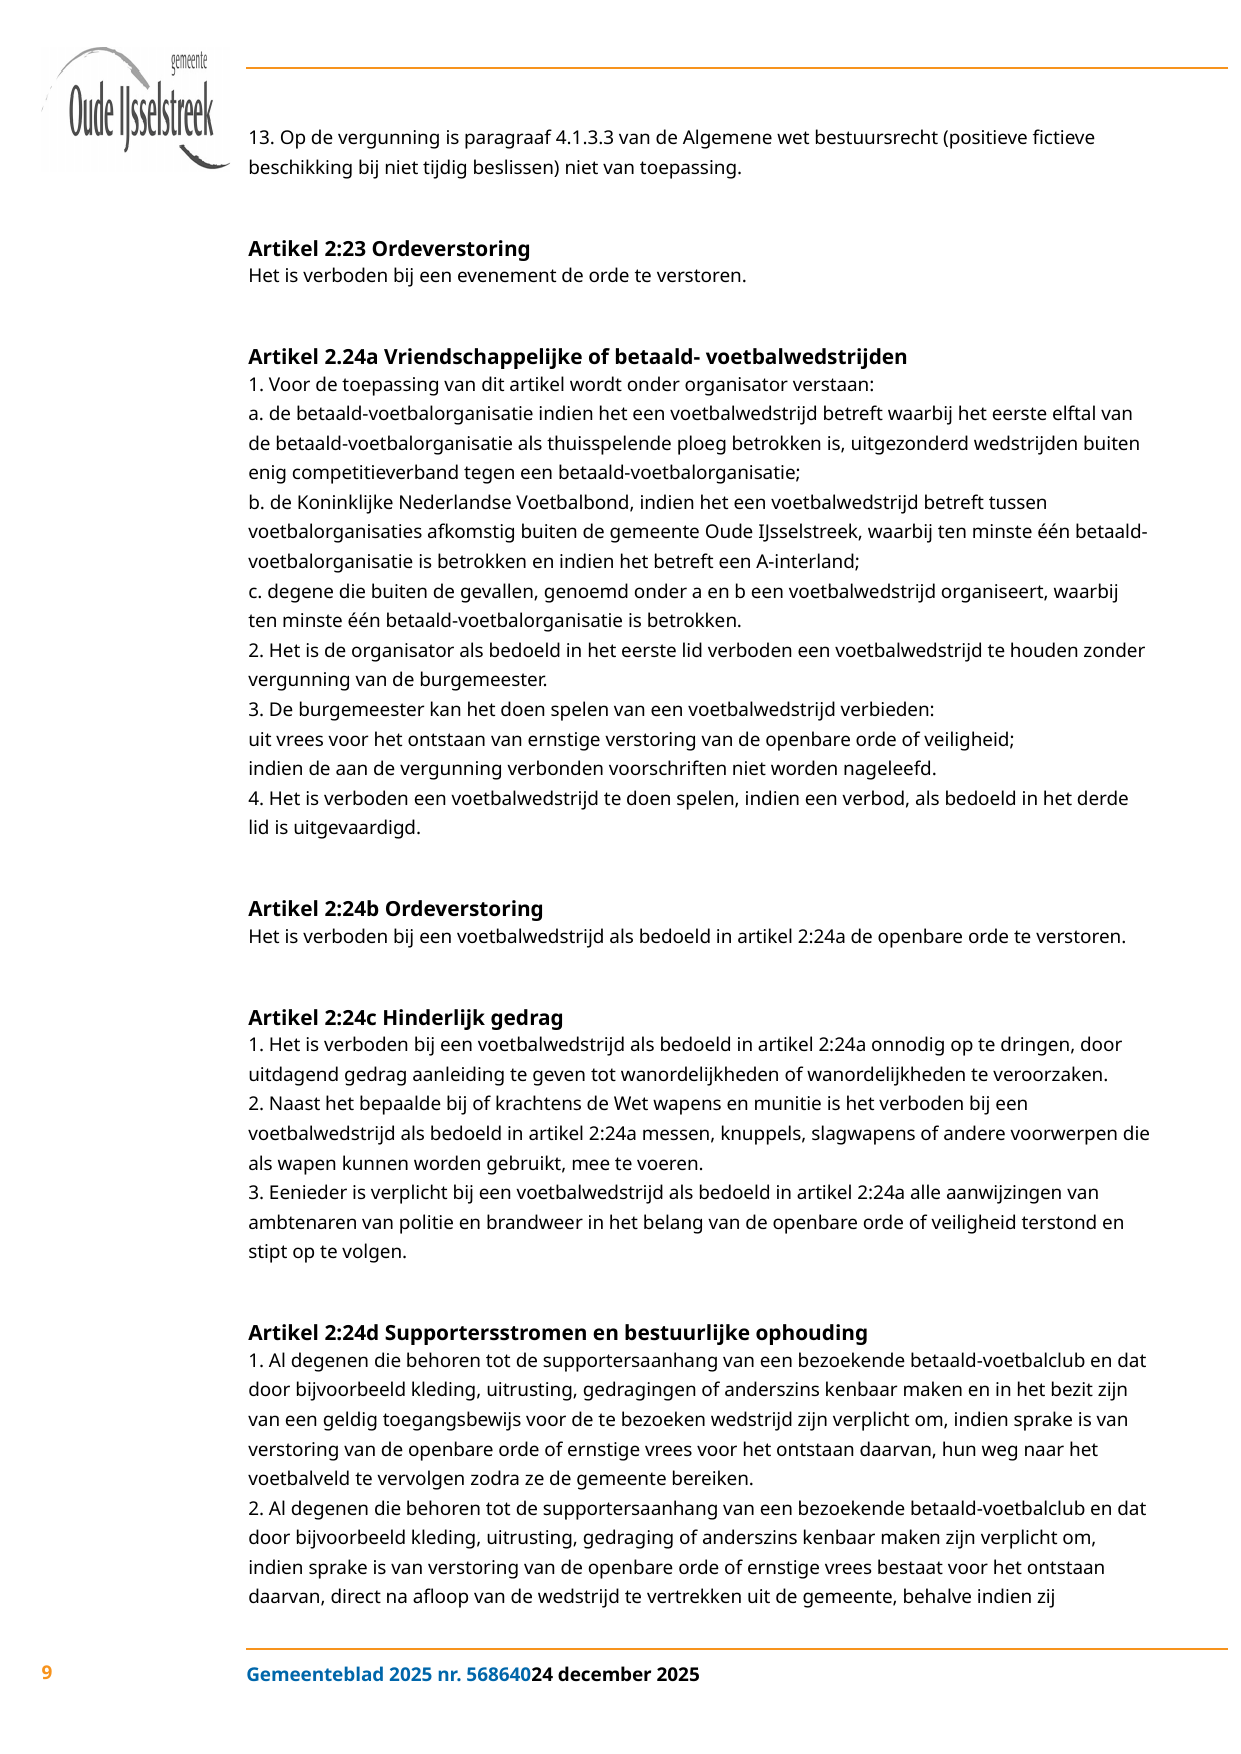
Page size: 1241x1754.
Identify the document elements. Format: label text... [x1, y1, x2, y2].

text 2. Het is de organisator als bedoeld in het eerste lid verboden een voetbalwedstrijd te houden zonder vergunning van de burgemeester. [248, 637, 1152, 692]
text 4. Het is verboden een voetbalwedstrijd te doen spelen, indien een verbod, als bedoeld in het derde lid is uitgevaardigd. [248, 785, 1152, 840]
text Artikel 2:24c Hinderlijk gedrag [248, 1003, 1152, 1031]
text Het is verboden bij een evenement de orde te verstoren. [248, 262, 1152, 288]
text uit vrees voor het ontstaan van ernstige verstoring van de openbare orde of veiligheid; [248, 726, 1152, 752]
text 1. Het is verboden bij een voetbalwedstrijd als bedoeld in artikel 2:24a onnodig op te dringen, door uitdagend gedrag aanleiding te geven tot wanordelijkheden of wanordelijkheden te veroorzaken. [248, 1031, 1152, 1087]
text 3. De burgemeester kan het doen spelen van een voetbalwedstrijd verbieden: [248, 696, 1152, 722]
text 1. Voor de toepassing van dit artikel wordt onder organisator verstaan: [248, 371, 1152, 397]
text Het is verboden bij een voetbalwedstrijd als bedoeld in artikel 2:24a de openbare orde te verstoren. [248, 923, 1152, 949]
text 1. Al degenen die behoren tot de supportersaanhang van een bezoekende betaald-voetbalclub en dat door bijvoorbeeld kleding, uitrusting, gedragingen of anderszins kenbaar maken en in het bezit zijn van een geldig toegangsbewijs voor de te bezoeken wedstrijd zijn verplicht om, indien sprake is van verstoring van de openbare orde of ernstige vrees voor het ontstaan daarvan, hun weg naar het voetbalveld te vervolgen zodra ze de gemeente bereiken. [248, 1347, 1152, 1491]
text indien de aan de vergunning verbonden voorschriften niet worden nageleefd. [248, 755, 1152, 781]
text Artikel 2:24d Supportersstromen en bestuurlijke ophouding [248, 1318, 1152, 1347]
text b. de Koninklijke Nederlandse Voetbalbond, indien het een voetbalwedstrijd betreft tussen voetbalorganisaties afkomstig buiten de gemeente Oude IJsselstreek, waarbij ten minste één betaald-voetbalorganisatie is betrokken en indien het betreft een A-interland; [248, 489, 1152, 574]
text Artikel 2.24a Vriendschappelijke of betaald- voetbalwedstrijden [248, 342, 1152, 371]
text Artikel 2:24b Ordeverstoring [248, 894, 1152, 923]
text 2. Al degenen die behoren tot de supportersaanhang van een bezoekende betaald-voetbalclub en dat door bijvoorbeeld kleding, uitrusting, gedraging of anderszins kenbaar maken zijn verplicht om, indien sprake is van verstoring van de openbare orde of ernstige vrees bestaat voor het ontstaan daarvan, direct na afloop van de wedstrijd te vertrekken uit de gemeente, behalve indien zij [248, 1495, 1152, 1609]
text Artikel 2:23 Ordeverstoring [248, 234, 1152, 262]
text 3. Eenieder is verplicht bij een voetbalwedstrijd als bedoeld in artikel 2:24a alle aanwijzingen van ambtenaren van politie en brandweer in het belang van de openbare orde of veiligheid terstond en stipt op te volgen. [248, 1179, 1152, 1264]
text 2. Naast het bepaalde bij of krachtens de Wet wapens en munitie is het verboden bij een voetbalwedstrijd als bedoeld in artikel 2:24a messen, knuppels, slagwapens of andere voorwerpen die als wapen kunnen worden gebruikt, mee te voeren. [248, 1091, 1152, 1176]
text 13. Op de vergunning is paragraaf 4.1.3.3 van de Algemene wet bestuursrecht (positieve fictieve beschikking bij niet tijdig beslissen) niet van toepassing. [248, 124, 1152, 180]
picture [41, 47, 231, 172]
text c. degene die buiten de gevallen, genoemd onder a en b een voetbalwedstrijd organiseert, waarbij ten minste één betaald-voetbalorganisatie is betrokken. [248, 578, 1152, 633]
text a. de betaald-voetbalorganisatie indien het een voetbalwedstrijd betreft waarbij het eerste elftal van de betaald-voetbalorganisatie als thuisspelende ploeg betrokken is, uitgezonderd wedstrijden buiten enig competitieverband tegen een betaald-voetbalorganisatie; [248, 400, 1152, 485]
